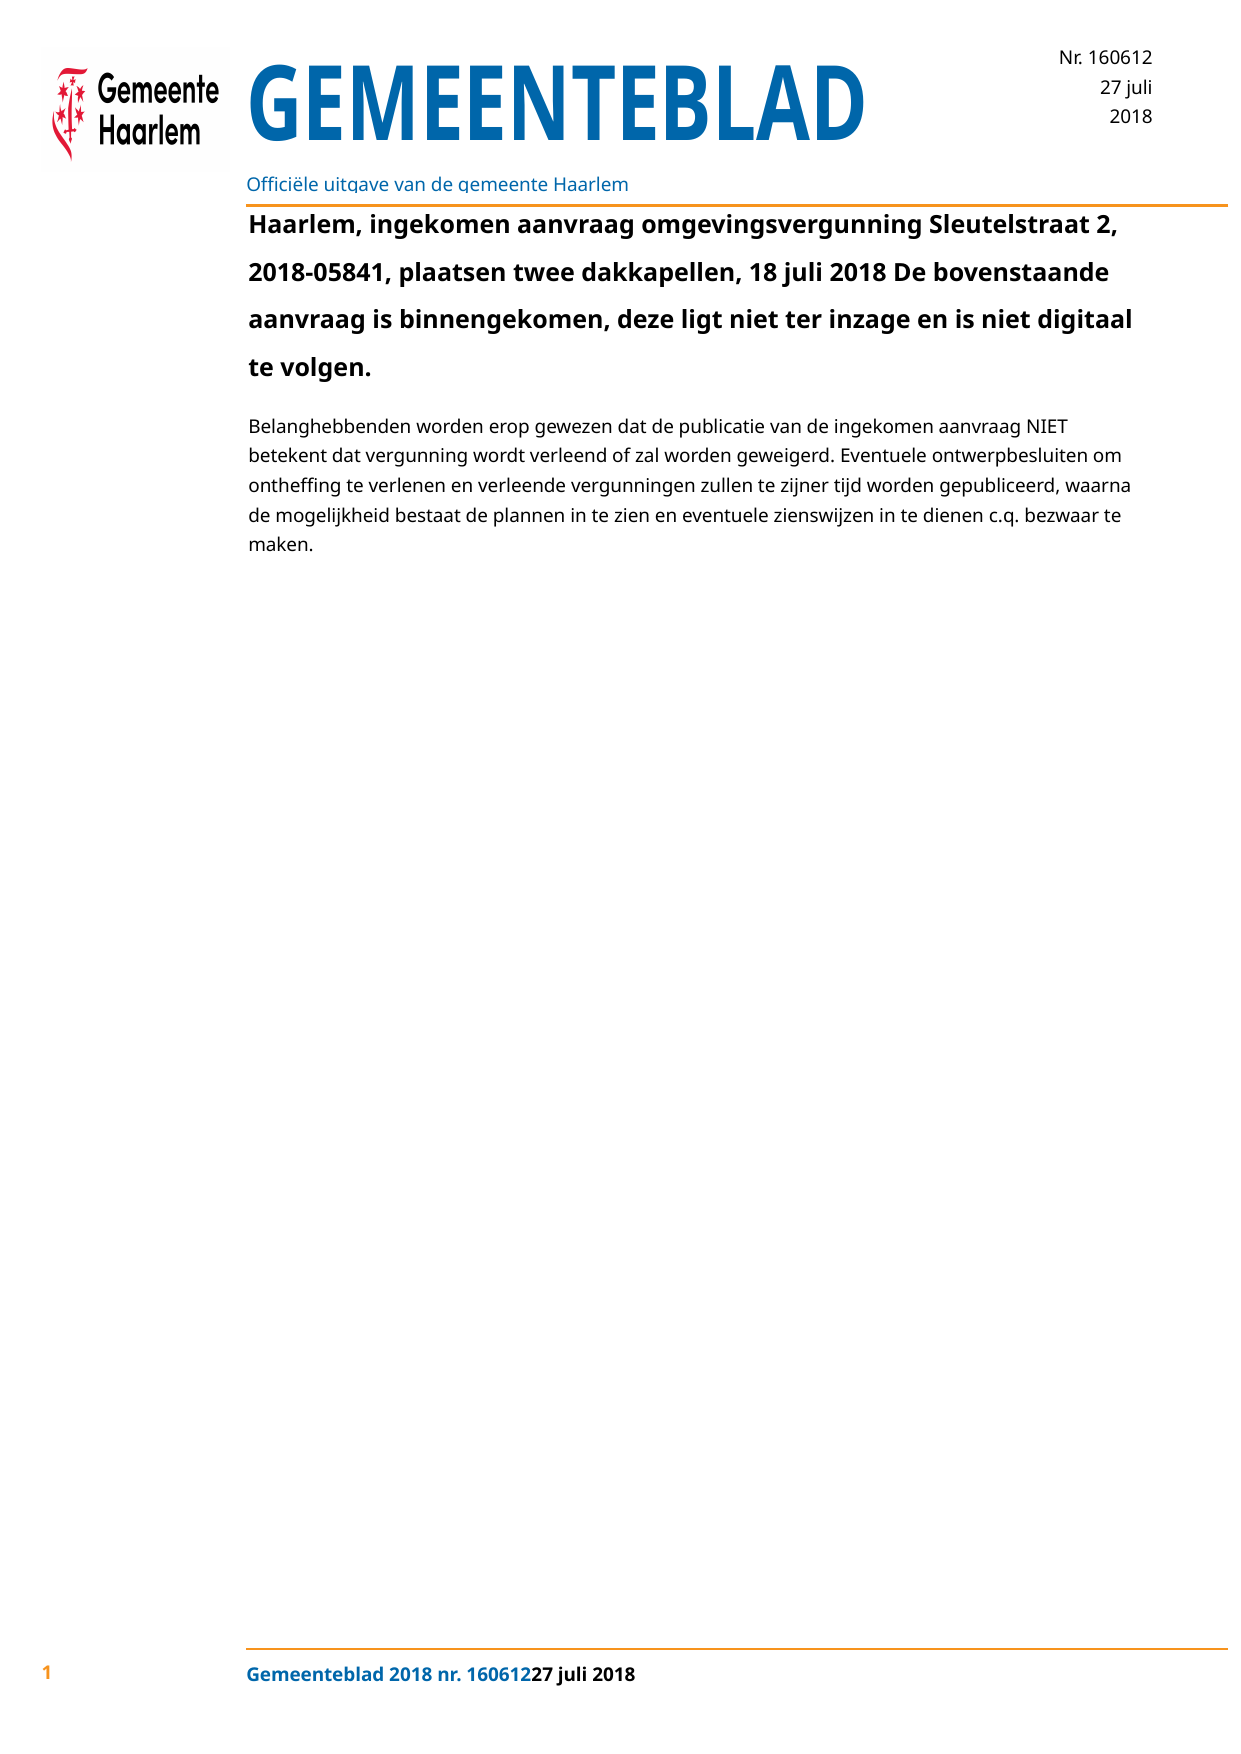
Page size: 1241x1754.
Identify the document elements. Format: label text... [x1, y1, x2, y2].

text Haarlem, ingekomen aanvraag omgevingsvergunning Sleutelstraat 2, 2018-05841, plaatsen twee dakkapellen, 18 juli 2018 De bovenstaande aanvraag is binnengekomen, deze ligt niet ter inzage en is niet digitaal te volgen. [248, 207, 1152, 384]
picture [41, 47, 231, 172]
text Belanghebbenden worden erop gewezen dat de publicatie van de ingekomen aanvraag NIET betekent dat vergunning wordt verleend of zal worden geweigerd. Eventuele ontwerpbesluiten om ontheffing te verlenen en verleende vergunningen zullen te zijner tijd worden gepubliceerd, waarna de mogelijkheid bestaat de plannen in te zien en eventuele zienswijzen in te dienen c.q. bezwaar te maken. [248, 413, 1152, 557]
